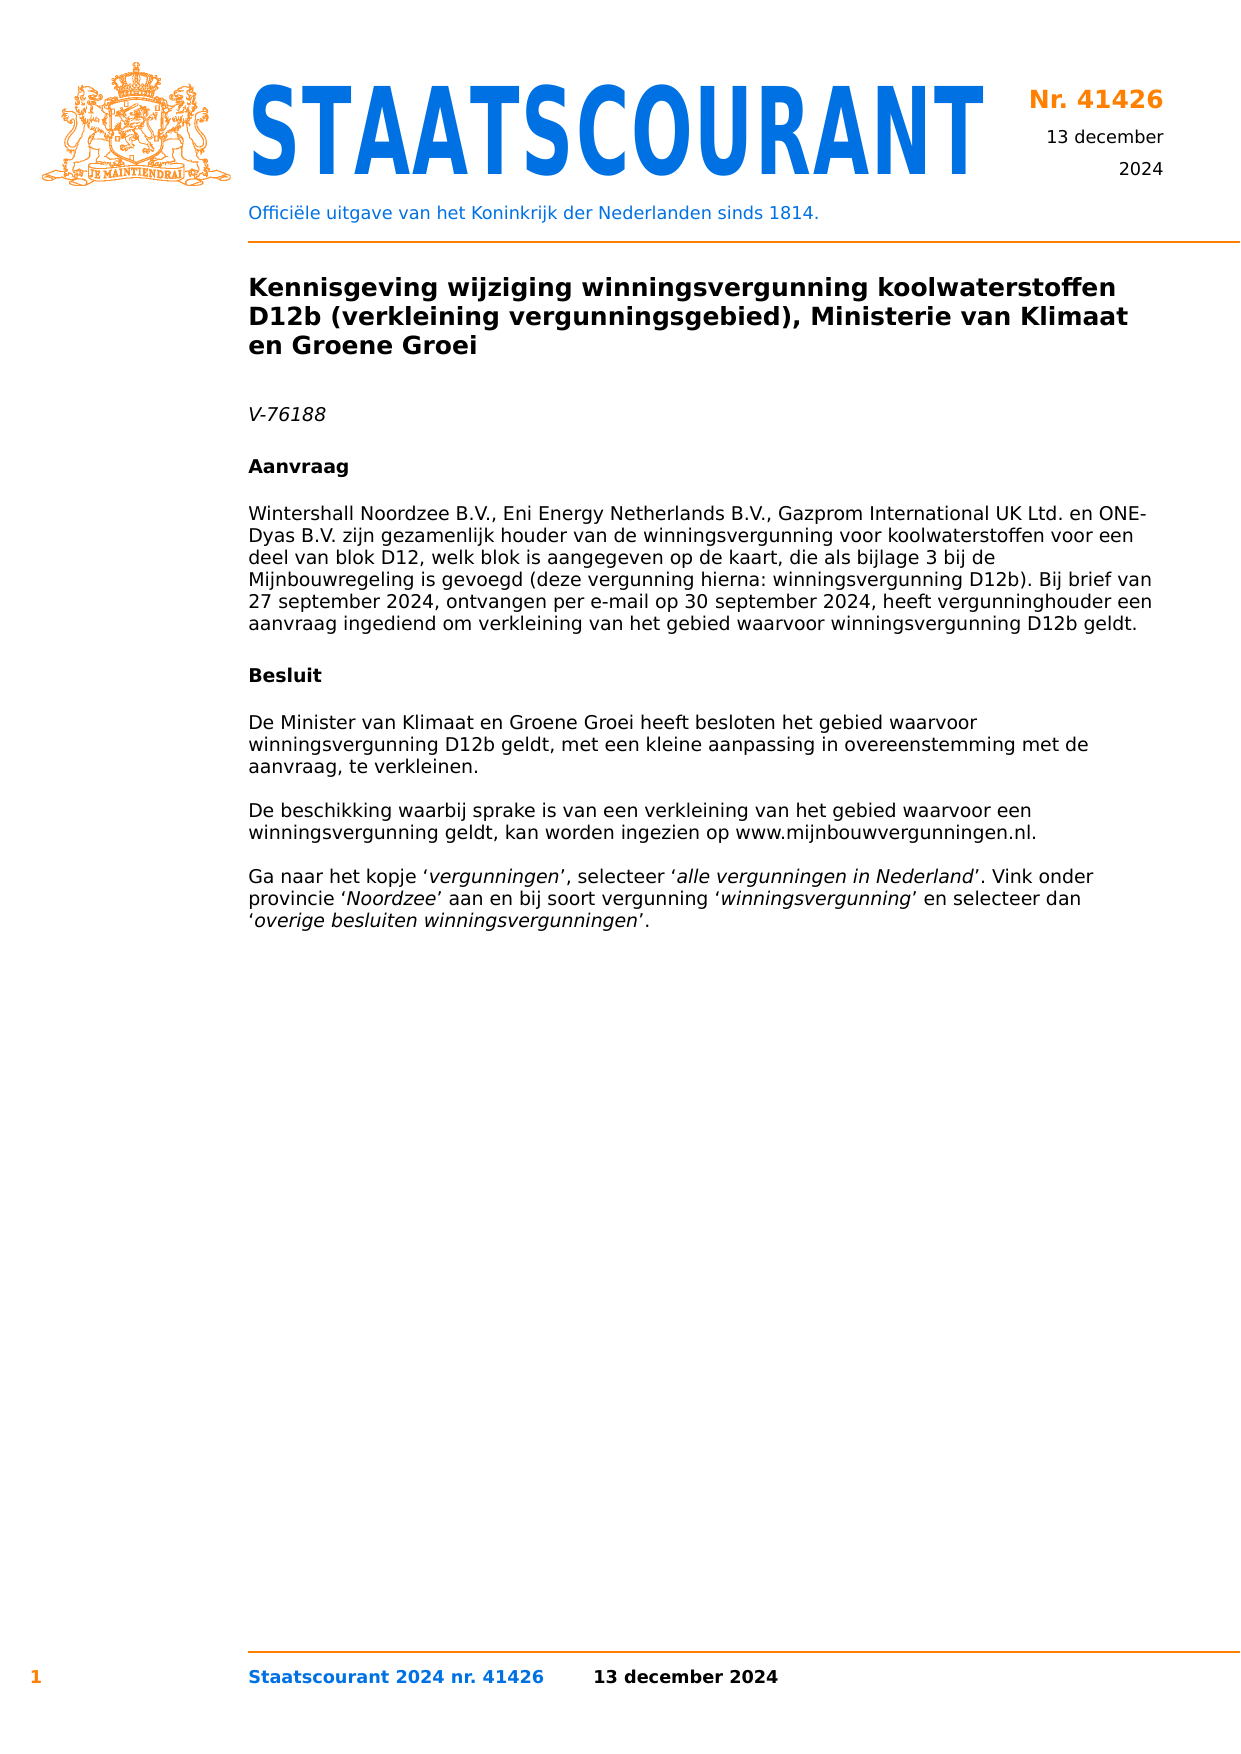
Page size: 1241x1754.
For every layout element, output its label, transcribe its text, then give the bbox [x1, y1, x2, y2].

subtitle Besluit [248, 665, 1163, 687]
text Ga naar het kopje ‘vergunningen’, selecteer ‘alle vergunningen in Nederland’. Vink onder provincie ‘Noordzee’ aan en bij soort vergunning ‘winningsvergunning’ en selecteer dan ‘overige besluiten winningsvergunningen’. [248, 866, 1163, 932]
table_cell 2024 [998, 153, 1240, 203]
text De beschikking waarbij sprake is van een verkleining van het gebied waarvoor een winningsvergunning geldt, kan worden ingezien op www.mijnbouwvergunningen.nl. [248, 800, 1163, 844]
subtitle Aanvraag [248, 456, 1163, 478]
table_header STAATSCOURANT [248, 62, 998, 203]
text De Minister van Klimaat en Groene Groei heeft besloten het gebied waarvoor winningsvergunning D12b geldt, met een kleine aanpassing in overeenstemming met de aanvraag, te verkleinen. [248, 712, 1163, 778]
text Wintershall Noordzee B.V., Eni Energy Netherlands B.V., Gazprom International UK Ltd. en ONE-Dyas B.V. zijn gezamenlijk houder van de winningsvergunning voor koolwaterstoffen voor een deel van blok D12, welk blok is aangegeven op de kaart, die als bijlage 3 bij de Mijnbouwregeling is gevoegd (deze vergunning hierna: winningsvergunning D12b). Bij brief van 27 september 2024, ontvangen per e-mail op 30 september 2024, heeft vergunninghouder een aanvraag ingediend om verkleining van het gebied waarvoor winningsvergunning D12b geldt. [248, 503, 1163, 635]
picture [41, 62, 231, 186]
table_header Nr. 41426 [998, 62, 1240, 121]
text V-76188 [248, 404, 1163, 426]
table_header [25, 62, 248, 241]
table_cell 13 december [998, 121, 1240, 153]
subtitle Kennisgeving wijziging winningsvergunning koolwaterstoffen D12b (verkleining vergunningsgebied), Ministerie van Klimaat en Groene Groei [248, 273, 1163, 361]
table_cell Officiële uitgave van het Koninkrijk der Nederlanden sinds 1814. [248, 203, 1240, 241]
